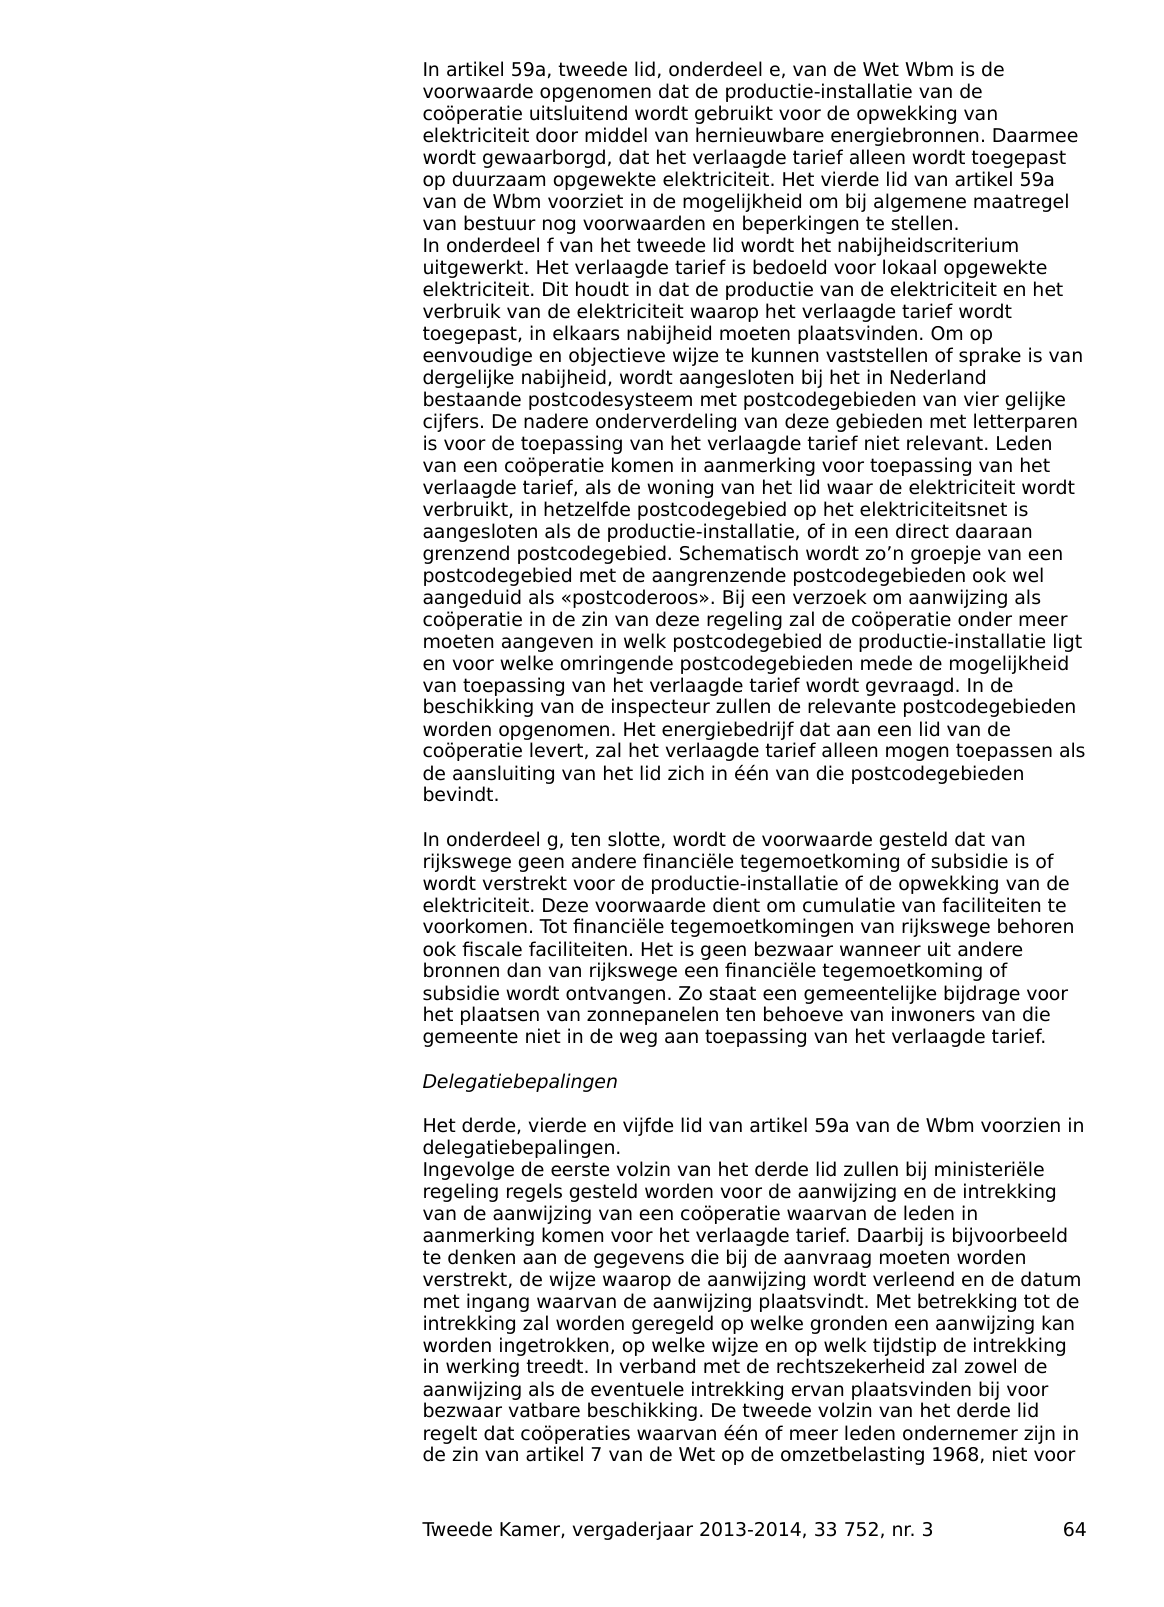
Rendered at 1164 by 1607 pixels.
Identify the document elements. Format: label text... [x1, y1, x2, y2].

subtitle Delegatiebepalingen [422, 1071, 1087, 1092]
text In onderdeel g, ten slotte, wordt de voorwaarde gesteld dat van rijkswege geen andere financiële tegemoetkoming of subsidie is of wordt verstrekt voor de productie-installatie of de opwekking van de elektriciteit. Deze voorwaarde dient om cumulatie van faciliteiten te voorkomen. Tot financiële tegemoetkomingen van rijkswege behoren ook fiscale faciliteiten. Het is geen bezwaar wanneer uit andere bronnen dan van rijkswege een financiële tegemoetkoming of subsidie wordt ontvangen. Zo staat een gemeentelijke bijdrage voor het plaatsen van zonnepanelen ten behoeve van inwoners van die gemeente niet in de weg aan toepassing van het verlaagde tarief. [422, 828, 1087, 1048]
text Ingevolge de eerste volzin van het derde lid zullen bij ministeriële regeling regels gesteld worden voor de aanwijzing en de intrekking van de aanwijzing van een coöperatie waarvan de leden in aanmerking komen voor het verlaagde tarief. Daarbij is bijvoorbeeld te denken aan de gegevens die bij de aanvraag moeten worden verstrekt, de wijze waarop de aanwijzing wordt verleend en de datum met ingang waarvan de aanwijzing plaatsvindt. Met betrekking tot de intrekking zal worden geregeld op welke gronden een aanwijzing kan worden ingetrokken, op welke wijze en op welk tijdstip de intrekking in werking treedt. In verband met de rechtszekerheid zal zowel de aanwijzing als de eventuele intrekking ervan plaatsvinden bij voor bezwaar vatbare beschikking. De tweede volzin van het derde lid regelt dat coöperaties waarvan één of meer leden ondernemer zijn in de zin van artikel 7 van de Wet op de omzetbelasting 1968, niet voor [422, 1159, 1087, 1466]
text In artikel 59a, tweede lid, onderdeel e, van de Wet Wbm is de voorwaarde opgenomen dat de productie-installatie van de coöperatie uitsluitend wordt gebruikt voor de opwekking van elektriciteit door middel van hernieuwbare energiebronnen. Daarmee wordt gewaarborgd, dat het verlaagde tarief alleen wordt toegepast op duurzaam opgewekte elektriciteit. Het vierde lid van artikel 59a van de Wbm voorziet in de mogelijkheid om bij algemene maatregel van bestuur nog voorwaarden en beperkingen te stellen. [422, 59, 1087, 235]
text Het derde, vierde en vijfde lid van artikel 59a van de Wbm voorzien in delegatiebepalingen. [422, 1115, 1087, 1159]
text In onderdeel f van het tweede lid wordt het nabijheidscriterium uitgewerkt. Het verlaagde tarief is bedoeld voor lokaal opgewekte elektriciteit. Dit houdt in dat de productie van de elektriciteit en het verbruik van de elektriciteit waarop het verlaagde tarief wordt toegepast, in elkaars nabijheid moeten plaatsvinden. Om op eenvoudige en objectieve wijze te kunnen vaststellen of sprake is van dergelijke nabijheid, wordt aangesloten bij het in Nederland bestaande postcodesysteem met postcodegebieden van vier gelijke cijfers. De nadere onderverdeling van deze gebieden met letterparen is voor de toepassing van het verlaagde tarief niet relevant. Leden van een coöperatie komen in aanmerking voor toepassing van het verlaagde tarief, als de woning van het lid waar de elektriciteit wordt verbruikt, in hetzelfde postcodegebied op het elektriciteitsnet is aangesloten als de productie-installatie, of in een direct daaraan grenzend postcodegebied. Schematisch wordt zo’n groepje van een postcodegebied met de aangrenzende postcodegebieden ook wel aangeduid als «postcoderoos». Bij een verzoek om aanwijzing als coöperatie in de zin van deze regeling zal de coöperatie onder meer moeten aangeven in welk postcodegebied de productie-installatie ligt en voor welke omringende postcodegebieden mede de mogelijkheid van toepassing van het verlaagde tarief wordt gevraagd. In de beschikking van de inspecteur zullen de relevante postcodegebieden worden opgenomen. Het energiebedrijf dat aan een lid van de coöperatie levert, zal het verlaagde tarief alleen mogen toepassen als de aansluiting van het lid zich in één van die postcodegebieden bevindt. [422, 235, 1087, 806]
